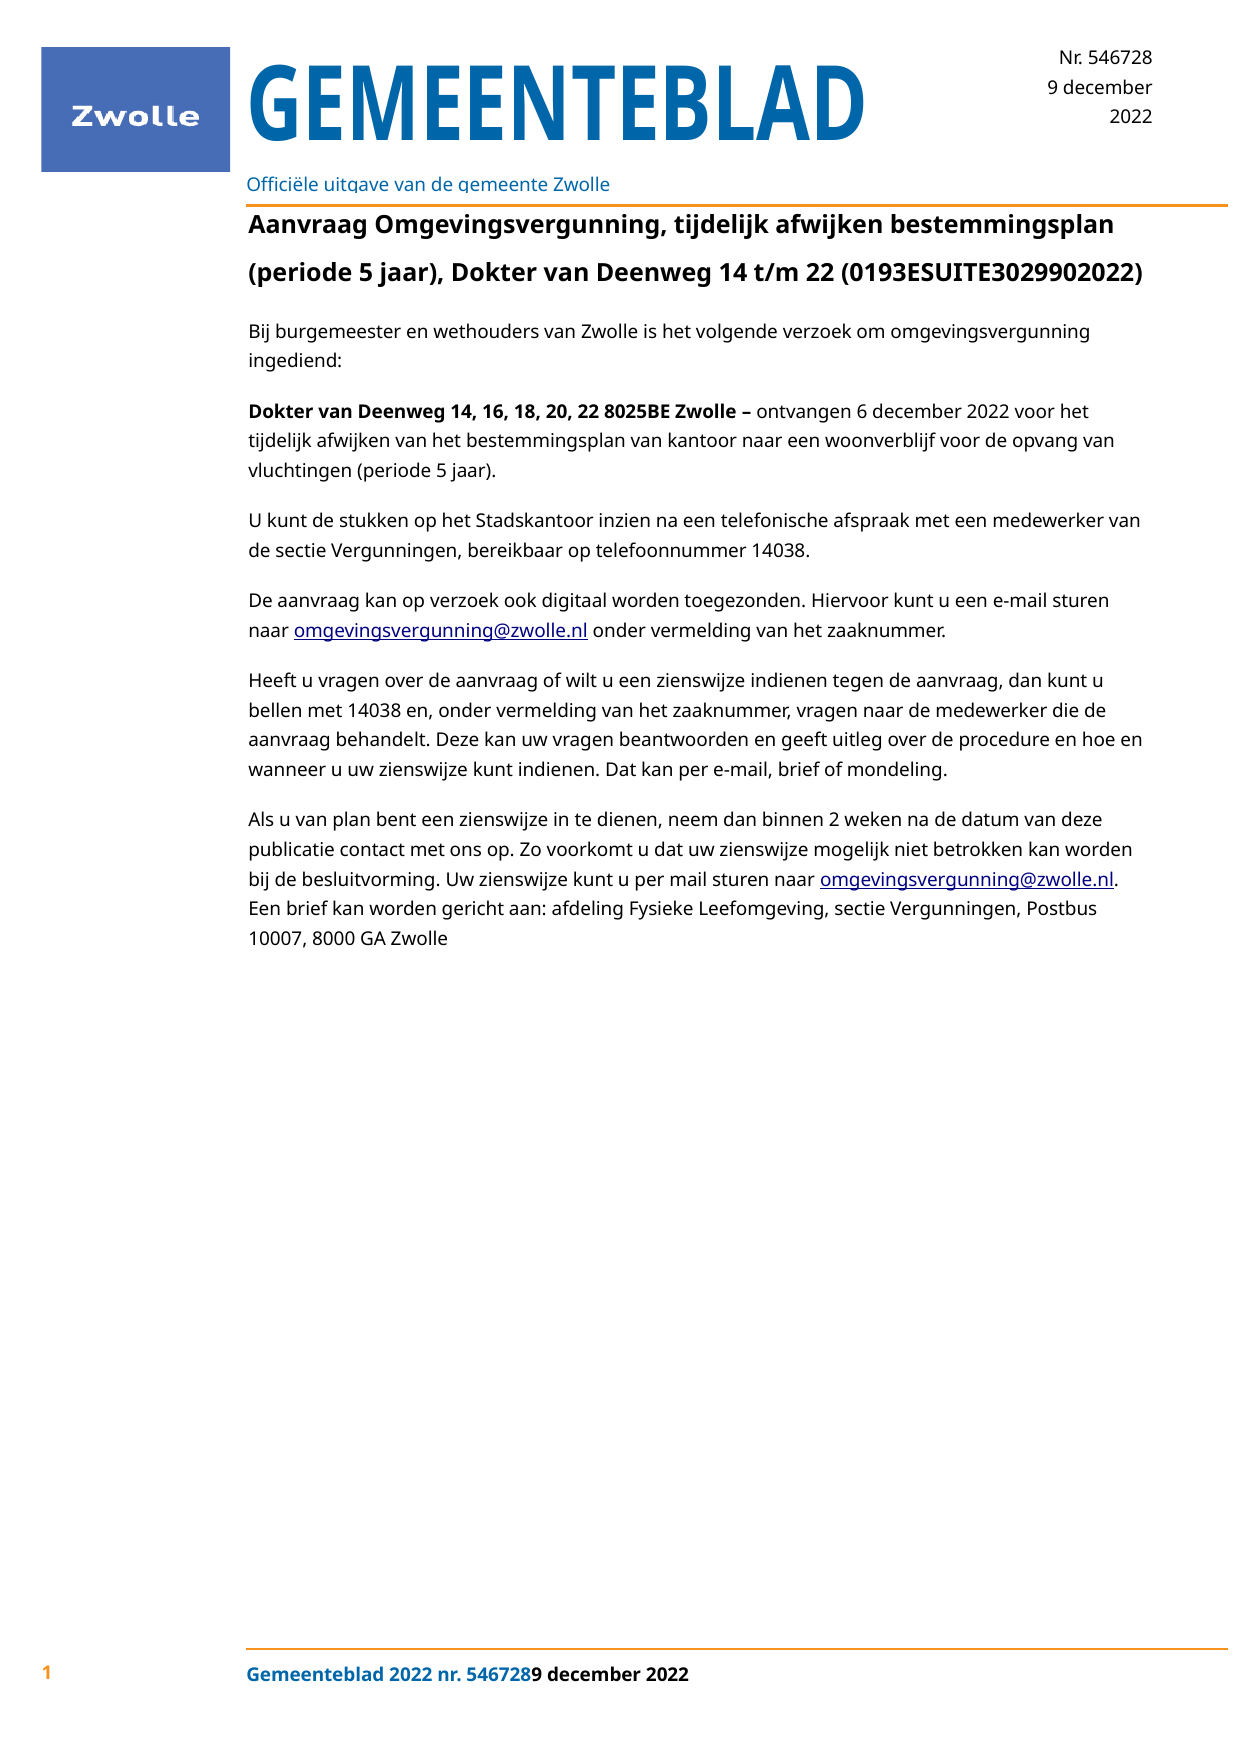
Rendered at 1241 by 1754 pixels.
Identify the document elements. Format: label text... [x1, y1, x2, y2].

picture [41, 47, 231, 172]
text Heeft u vragen over de aanvraag of wilt u een zienswijze indienen tegen de aanvraag, dan kunt u bellen met 14038 en, onder vermelding van het zaaknummer, vragen naar de medewerker die de aanvraag behandelt. Deze kan uw vragen beantwoorden en geeft uitleg over de procedure en hoe en wanneer u uw zienswijze kunt indienen. Dat kan per e-mail, brief of mondeling. [248, 667, 1152, 782]
text Bij burgemeester en wethouders van Zwolle is het volgende verzoek om omgevingsvergunning ingediend: [248, 318, 1152, 373]
text De aanvraag kan op verzoek ook digitaal worden toegezonden. Hiervoor kunt u een e-mail sturen naar omgevingsvergunning@zwolle.nl onder vermelding van het zaaknummer. [248, 587, 1152, 643]
text Als u van plan bent een zienswijze in te dienen, neem dan binnen 2 weken na de datum van deze publicatie contact met ons op. Zo voorkomt u dat uw zienswijze mogelijk niet betrokken kan worden bij de besluitvorming. Uw zienswijze kunt u per mail sturen naar omgevingsvergunning@zwolle.nl. Een brief kan worden gericht aan: afdeling Fysieke Leefomgeving, sectie Vergunningen, Postbus 10007, 8000 GA Zwolle [248, 807, 1152, 951]
text U kunt de stukken op het Stadskantoor inzien na een telefonische afspraak met een medewerker van de sectie Vergunningen, bereikbaar op telefoonnummer 14038. [248, 507, 1152, 563]
text Aanvraag Omgevingsvergunning, tijdelijk afwijken bestemmingsplan (periode 5 jaar), Dokter van Deenweg 14 t/m 22 (0193ESUITE3029902022) [248, 207, 1152, 288]
text Dokter van Deenweg 14, 16, 18, 20, 22 8025BE Zwolle – ontvangen 6 december 2022 voor het tijdelijk afwijken van het bestemmingsplan van kantoor naar een woonverblijf voor de opvang van vluchtingen (periode 5 jaar). [248, 398, 1152, 483]
